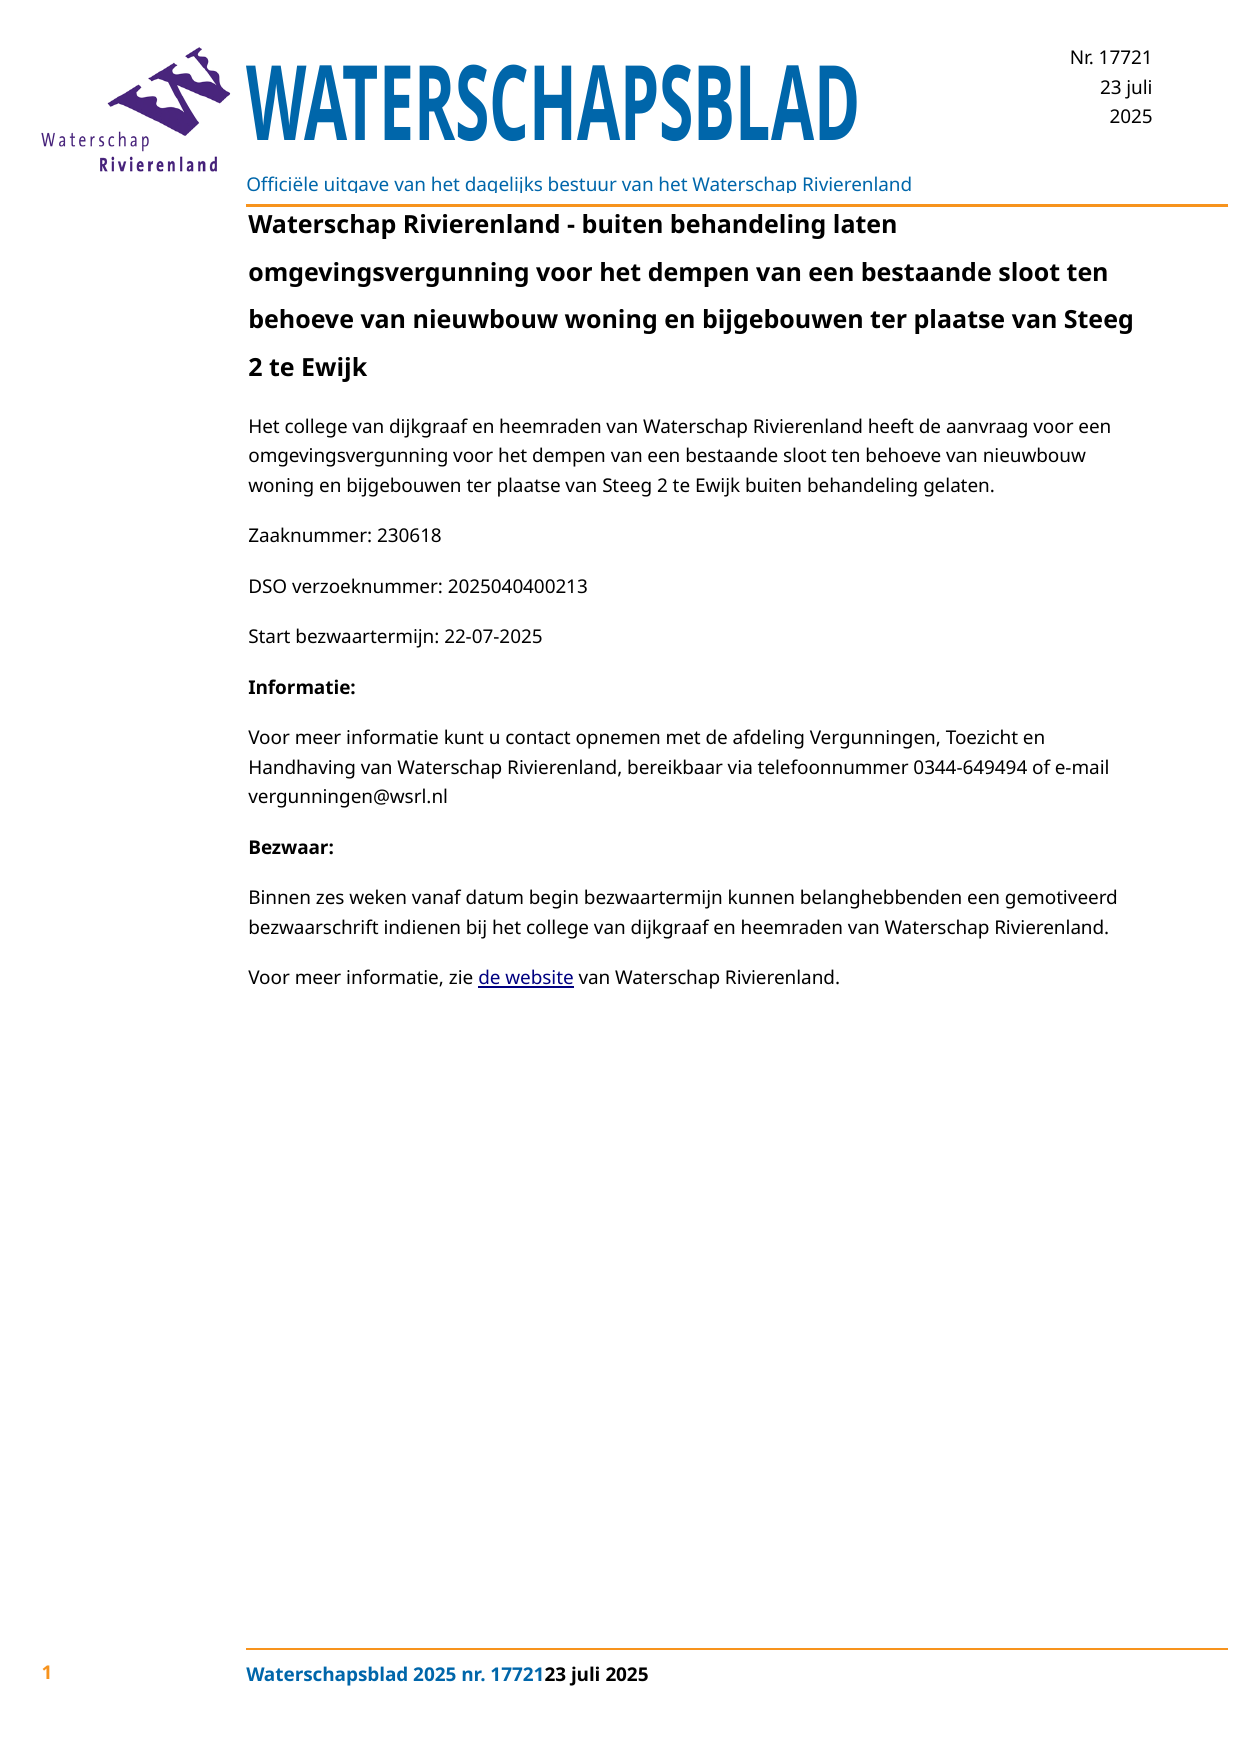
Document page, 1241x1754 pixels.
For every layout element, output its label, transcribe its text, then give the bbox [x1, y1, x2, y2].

text Voor meer informatie, zie de website van Waterschap Rivierenland. [248, 964, 1152, 990]
text Het college van dijkgraaf en heemraden van Waterschap Rivierenland heeft de aanvraag voor een omgevingsvergunning voor het dempen van een bestaande sloot ten behoeve van nieuwbouw woning en bijgebouwen ter plaatse van Steeg 2 te Ewijk buiten behandeling gelaten. [248, 413, 1152, 498]
picture [41, 47, 231, 172]
text Start bezwaartermijn: 22-07-2025 [248, 623, 1152, 649]
text Bezwaar: [248, 834, 1152, 860]
text Informatie: [248, 674, 1152, 700]
text Binnen zes weken vanaf datum begin bezwaartermijn kunnen belanghebbenden een gemotiveerd bezwaarschrift indienen bij het college van dijkgraaf en heemraden van Waterschap Rivierenland. [248, 884, 1152, 940]
text Voor meer informatie kunt u contact opnemen met de afdeling Vergunningen, Toezicht en Handhaving van Waterschap Rivierenland, bereikbaar via telefoonnummer 0344-649494 of e-mail vergunningen@wsrl.nl [248, 724, 1152, 809]
text Zaaknummer: 230618 [248, 523, 1152, 548]
text Waterschap Rivierenland - buiten behandeling laten omgevingsvergunning voor het dempen van een bestaande sloot ten behoeve van nieuwbouw woning en bijgebouwen ter plaatse van Steeg 2 te Ewijk [248, 207, 1152, 384]
text DSO verzoeknummer: 2025040400213 [248, 573, 1152, 599]
